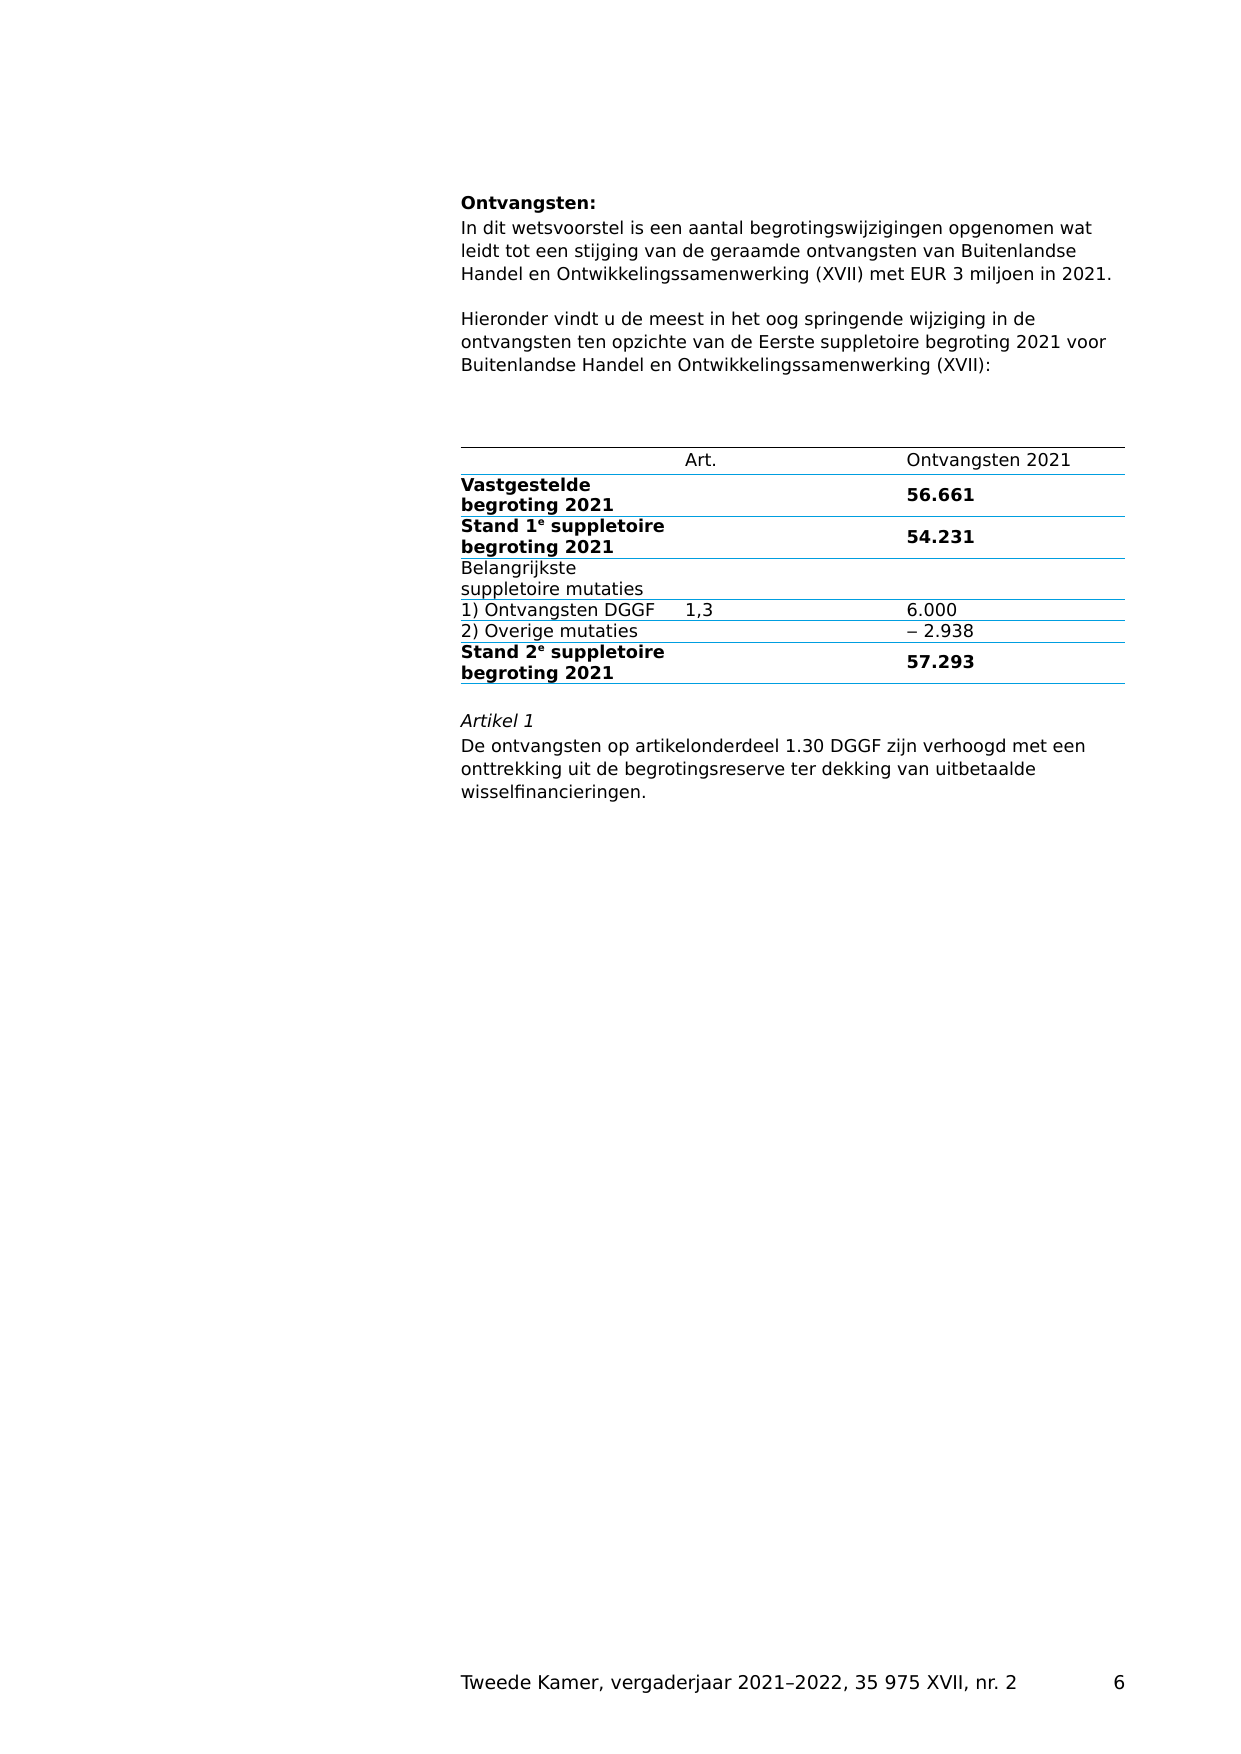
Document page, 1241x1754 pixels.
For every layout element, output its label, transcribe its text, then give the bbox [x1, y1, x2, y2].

table_cell [682, 621, 903, 642]
table_cell Ontvangsten 2021 [904, 448, 1125, 474]
table_cell 1) Ontvangsten DGGF [461, 600, 682, 620]
table_cell 57.293 [904, 643, 1125, 683]
table_cell Belangrijkste suppletoire mutaties [461, 559, 682, 599]
table_cell [904, 559, 1125, 599]
table_cell [682, 643, 903, 683]
table_cell Stand 2e suppletoire begroting 2021 [461, 643, 682, 683]
text Ontvangsten: [461, 191, 1125, 214]
table_cell 1,3 [682, 600, 903, 620]
table_cell Art. [682, 448, 903, 474]
text In dit wetsvoorstel is een aantal begrotingswijzigingen opgenomen wat leidt tot een stijging van de geraamde ontvangsten van Buitenlandse Handel en Ontwikkelingssamenwerking (XVII) met EUR 3 miljoen in 2021. [461, 216, 1125, 284]
table_cell [682, 559, 903, 599]
table_header Tabel 3 Belangrijkste suppletoire ontvangstenmutaties 2021 (Tweede suppletoire begroting) (bedragen x € 1.000) [461, 399, 1125, 447]
table_cell 6.000 [904, 600, 1125, 620]
table_cell [682, 517, 903, 557]
text Artikel 1 [461, 709, 1125, 732]
table_cell 56.661 [904, 475, 1125, 516]
table_cell Vastgestelde begroting 2021 [461, 475, 682, 516]
table_cell 2) Overige mutaties [461, 621, 682, 642]
table_cell 54.231 [904, 517, 1125, 557]
table_cell Stand 1e suppletoire begroting 2021 [461, 517, 682, 557]
table_cell ‒ 2.938 [904, 621, 1125, 642]
table_cell [461, 448, 682, 474]
text Hieronder vindt u de meest in het oog springende wijziging in de ontvangsten ten opzichte van de Eerste suppletoire begroting 2021 voor Buitenlandse Handel en Ontwikkelingssamenwerking (XVII): [461, 307, 1125, 376]
table_cell [682, 475, 903, 516]
text De ontvangsten op artikelonderdeel 1.30 DGGF zijn verhoogd met een onttrekking uit de begrotingsreserve ter dekking van uitbetaalde wisselfinancieringen. [461, 734, 1125, 803]
